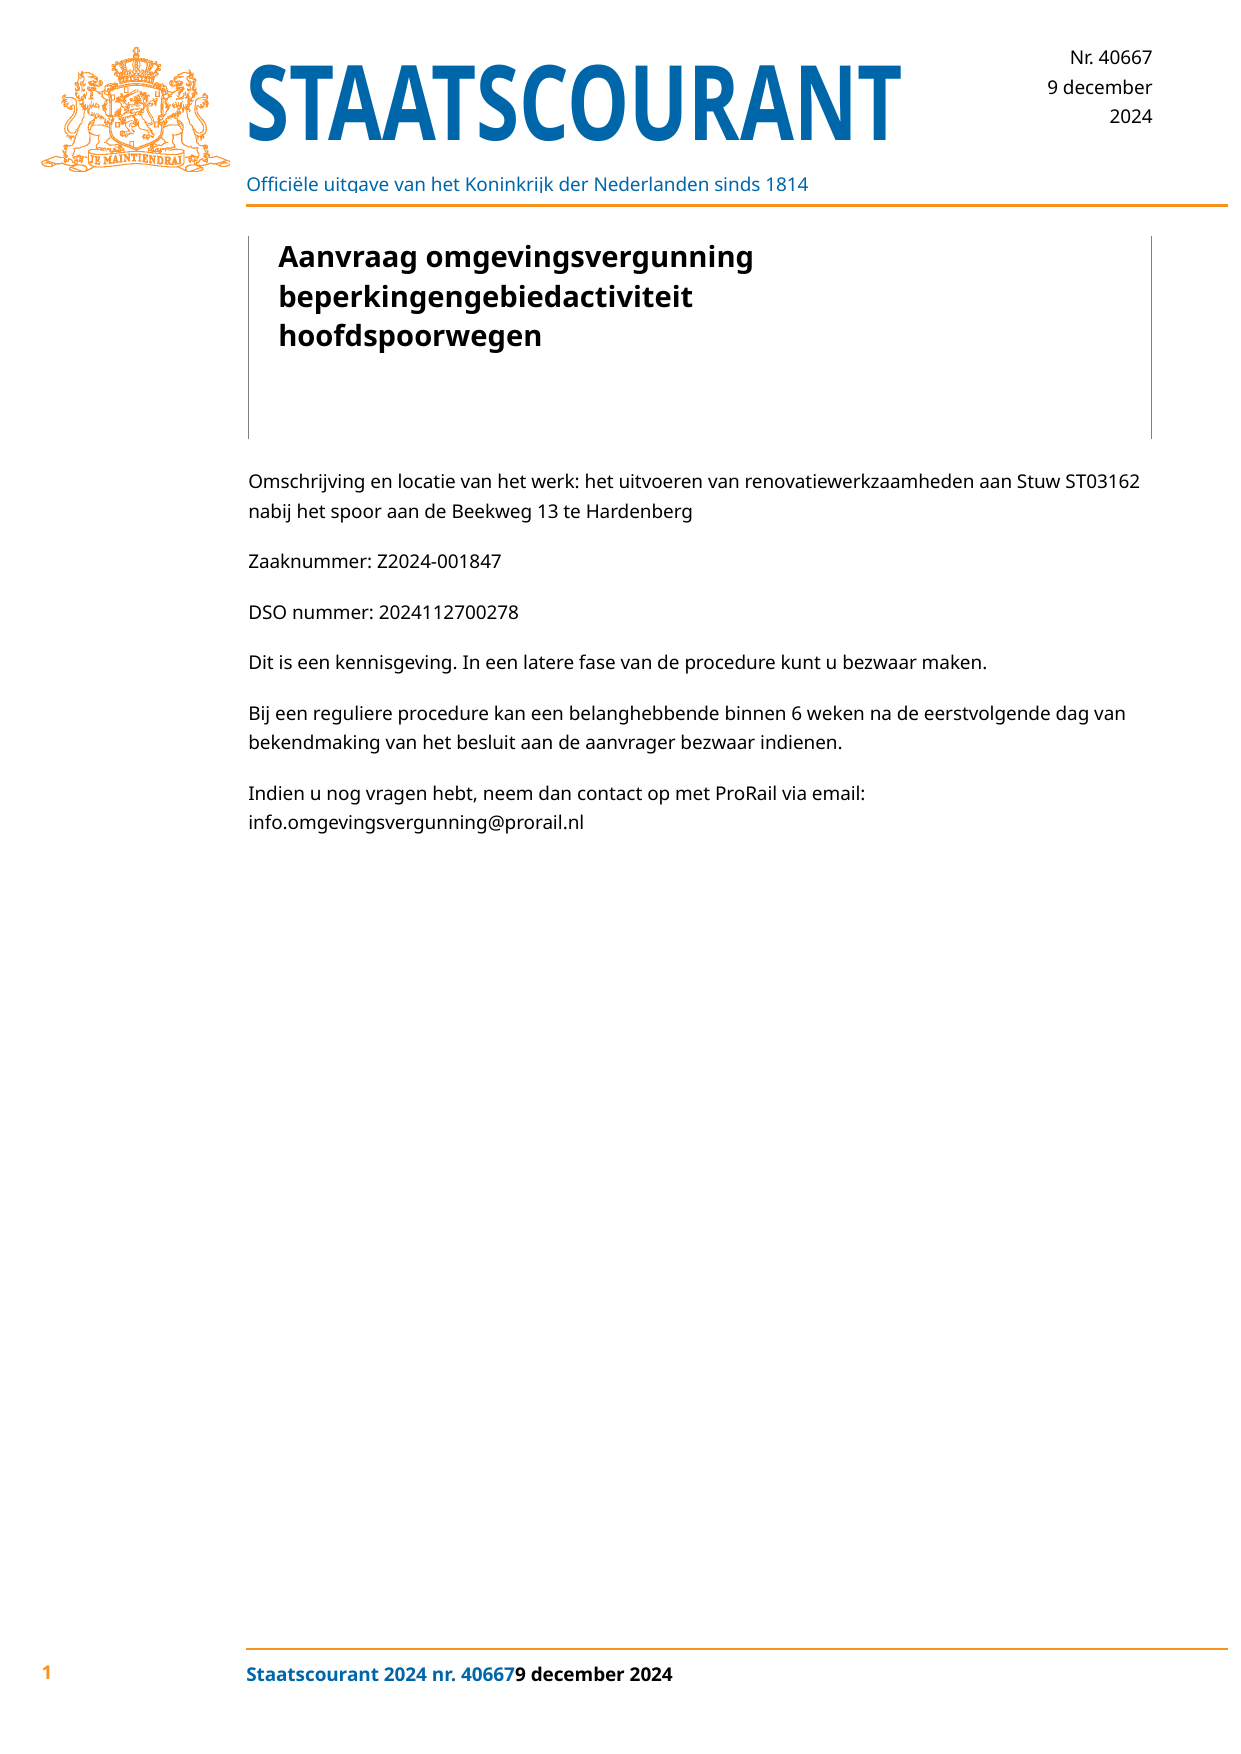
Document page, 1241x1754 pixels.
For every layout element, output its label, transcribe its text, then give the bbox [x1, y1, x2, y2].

text Bij een reguliere procedure kan een belanghebbende binnen 6 weken na de eerstvolgende dag van bekendmaking van het besluit aan de aanvrager bezwaar indienen. [248, 700, 1152, 755]
picture [912, 236, 1090, 414]
table_header Aanvraag omgevingsvergunning beperkingengebiedactiviteit hoofdspoorwegen [249, 236, 850, 439]
text Zaaknummer: Z2024-001847 [248, 549, 1152, 574]
text Indien u nog vragen hebt, neem dan contact op met ProRail via email: info.omgevingsvergunning@prorail.nl [248, 780, 1152, 835]
picture [41, 47, 231, 172]
table_header [850, 236, 912, 413]
text Omschrijving en locatie van het werk: het uitvoeren van renovatiewerkzaamheden aan Stuw ST03162 nabij het spoor aan de Beekweg 13 te Hardenberg [248, 469, 1152, 524]
table_header [1090, 236, 1151, 413]
table_header [850, 414, 1151, 439]
text Dit is een kennisgeving. In een latere fase van de procedure kunt u bezwaar maken. [248, 649, 1152, 675]
text DSO nummer: 2024112700278 [248, 599, 1152, 625]
